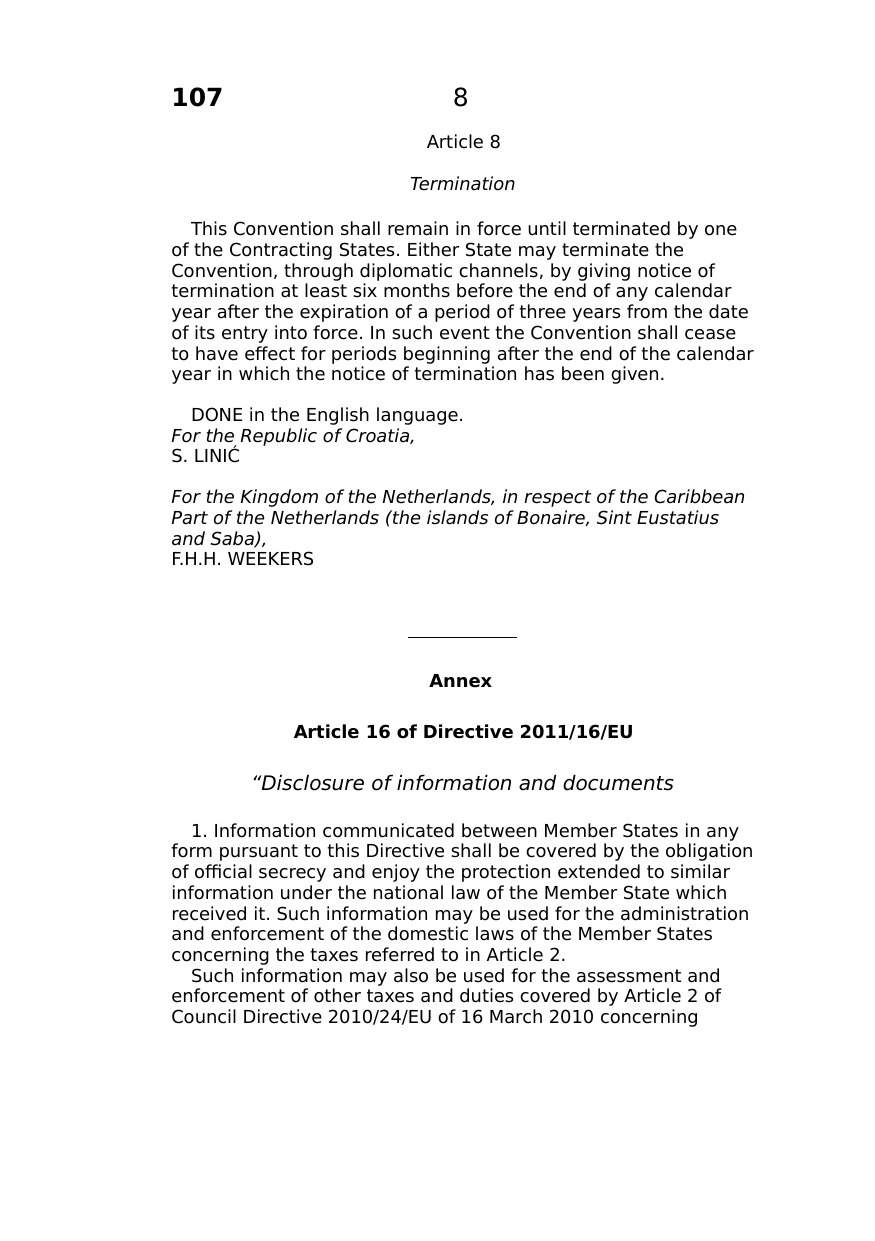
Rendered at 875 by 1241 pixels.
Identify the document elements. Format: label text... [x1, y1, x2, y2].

text This Convention shall remain in force until terminated by one of the Contracting States. Either State may terminate the Convention, through diplomatic channels, by giving notice of termination at least six months before the end of any calendar year after the expiration of a period of three years from the date of its entry into force. In such event the Convention shall cease to have effect for periods beginning after the end of the calendar year in which the notice of termination has been given. [171, 219, 756, 385]
subtitle Annex [171, 671, 756, 691]
subtitle Article 16 of Directive 2011/16/EU [171, 721, 756, 742]
subtitle Article 8 Termination [171, 132, 756, 194]
subtitle “Disclosure of information and documents [171, 772, 756, 796]
text For the Kingdom of the Netherlands, in respect of the Caribbean Part of the Netherlands (the islands of Bonaire, Sint Eustatius and Saba), F.H.H. WEEKERS [171, 487, 756, 570]
text 1. Information communicated between Member States in any form pursuant to this Directive shall be covered by the obligation of official secrecy and enjoy the protection extended to similar information under the national law of the Member State which received it. Such information may be used for the administration and enforcement of the domestic laws of the Member States concerning the taxes referred to in Article 2. [171, 821, 756, 966]
text For the Republic of Croatia, S. LINIĆ [171, 426, 756, 467]
text DONE in the English language. [171, 405, 756, 426]
text Such information may also be used for the assessment and enforcement of other taxes and duties covered by Article 2 of Council Directive 2010/24/EU of 16 March 2010 concerning [171, 966, 756, 1028]
